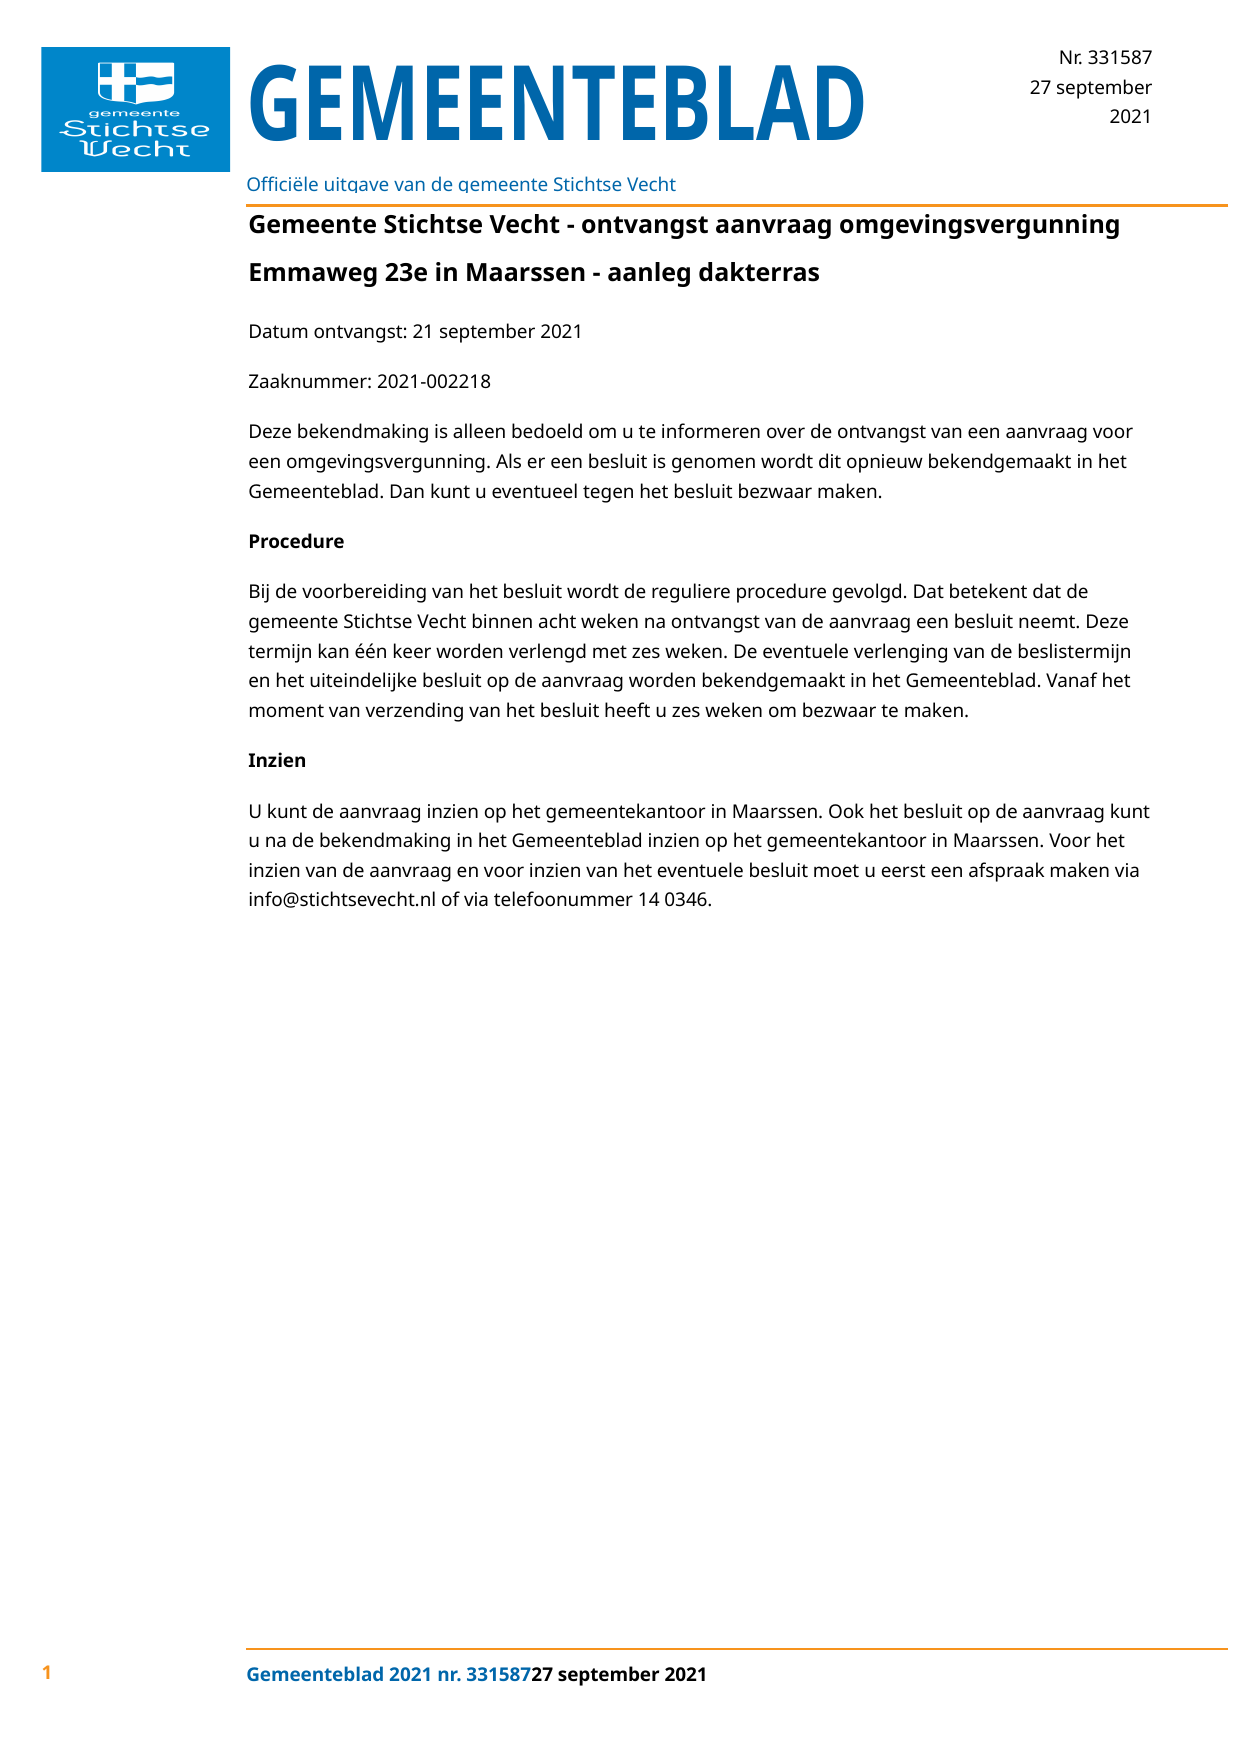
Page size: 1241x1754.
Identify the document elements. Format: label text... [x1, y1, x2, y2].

text Zaaknummer: 2021-002218 [248, 368, 1152, 394]
text Inzien [248, 747, 1152, 773]
text U kunt de aanvraag inzien op het gemeentekantoor in Maarssen. Ook het besluit op de aanvraag kunt u na de bekendmaking in het Gemeenteblad inzien op het gemeentekantoor in Maarssen. Voor het inzien van de aanvraag en voor inzien van het eventuele besluit moet u eerst een afspraak maken via info@stichtsevecht.nl of via telefoonummer 14 0346. [248, 798, 1152, 912]
text Procedure [248, 528, 1152, 554]
text Datum ontvangst: 21 september 2021 [248, 318, 1152, 344]
picture [137, 63, 174, 103]
text Gemeente Stichtse Vecht - ontvangst aanvraag omgevingsvergunning Emmaweg 23e in Maarssen - aanleg dakterras [248, 207, 1152, 288]
text Deze bekendmaking is alleen bedoeld om u te informeren over de ontvangst van een aanvraag voor een omgevingsvergunning. Als er een besluit is genomen wordt dit opnieuw bekendgemaakt in het Gemeenteblad. Dan kunt u eventueel tegen het besluit bezwaar maken. [248, 419, 1152, 504]
text Bij de voorbereiding van het besluit wordt de reguliere procedure gevolgd. Dat betekent dat de gemeente Stichtse Vecht binnen acht weken na ontvangst van de aanvraag een besluit neemt. Deze termijn kan één keer worden verlengd met zes weken. De eventuele verlenging van de beslistermijn en het uiteindelijke besluit op de aanvraag worden bekendgemaakt in het Gemeenteblad. Vanaf het moment van verzending van het besluit heeft u zes weken om bezwaar te maken. [248, 579, 1152, 723]
picture [99, 63, 135, 101]
